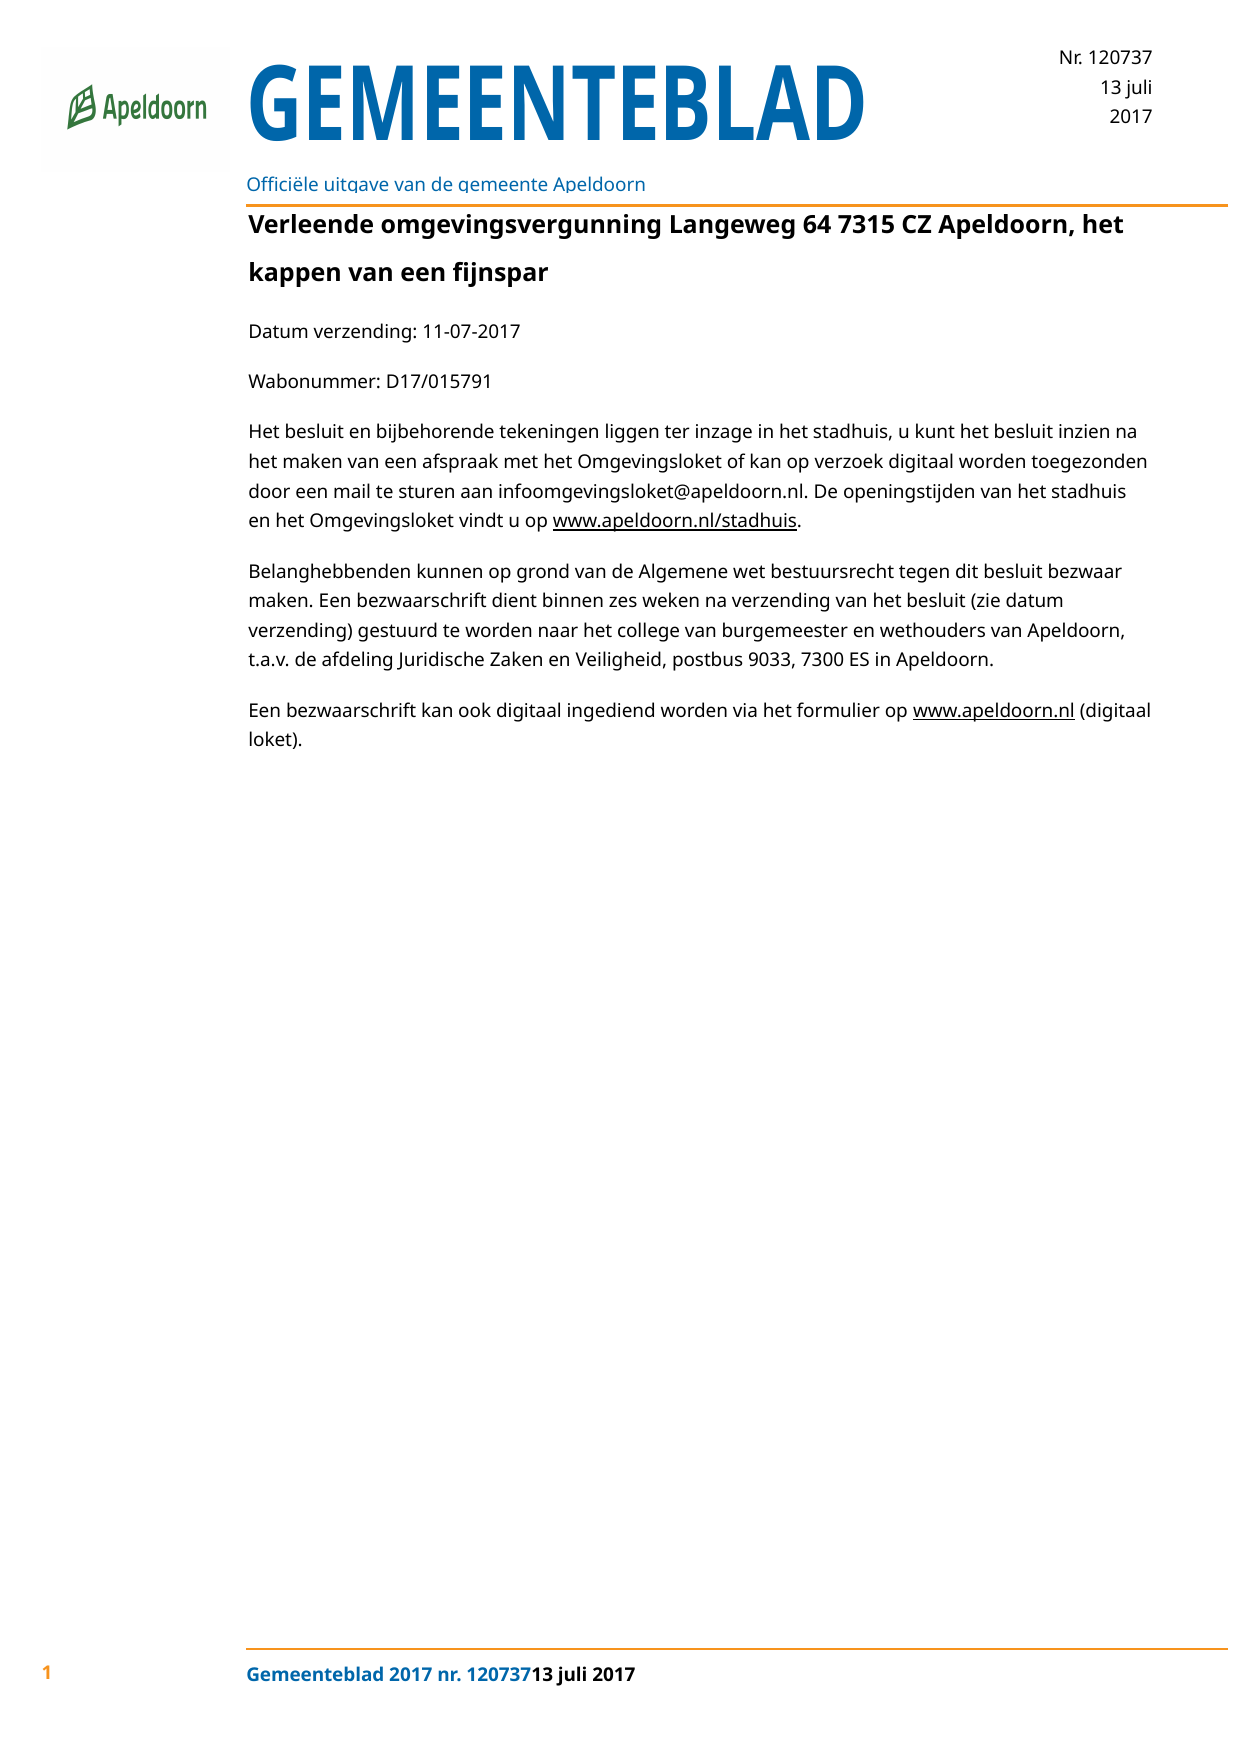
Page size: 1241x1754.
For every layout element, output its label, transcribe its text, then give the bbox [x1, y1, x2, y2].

text Het besluit en bijbehorende tekeningen liggen ter inzage in het stadhuis, u kunt het besluit inzien na het maken van een afspraak met het Omgevingsloket of kan op verzoek digitaal worden toegezonden door een mail te sturen aan infoomgevingsloket@apeldoorn.nl. De openingstijden van het stadhuis en het Omgevingsloket vindt u op www.apeldoorn.nl/stadhuis. [248, 419, 1152, 533]
picture [41, 47, 231, 172]
text Verleende omgevingsvergunning Langeweg 64 7315 CZ Apeldoorn, het kappen van een fijnspar [248, 207, 1152, 288]
text Een bezwaarschrift kan ook digitaal ingediend worden via het formulier op www.apeldoorn.nl (digitaal loket). [248, 697, 1152, 752]
text Wabonummer: D17/015791 [248, 368, 1152, 394]
text Belanghebbenden kunnen op grond van de Algemene wet bestuursrecht tegen dit besluit bezwaar maken. Een bezwaarschrift dient binnen zes weken na verzending van het besluit (zie datum verzending) gestuurd te worden naar het college van burgemeester en wethouders van Apeldoorn, t.a.v. de afdeling Juridische Zaken en Veiligheid, postbus 9033, 7300 ES in Apeldoorn. [248, 558, 1152, 672]
text Datum verzending: 11-07-2017 [248, 318, 1152, 344]
